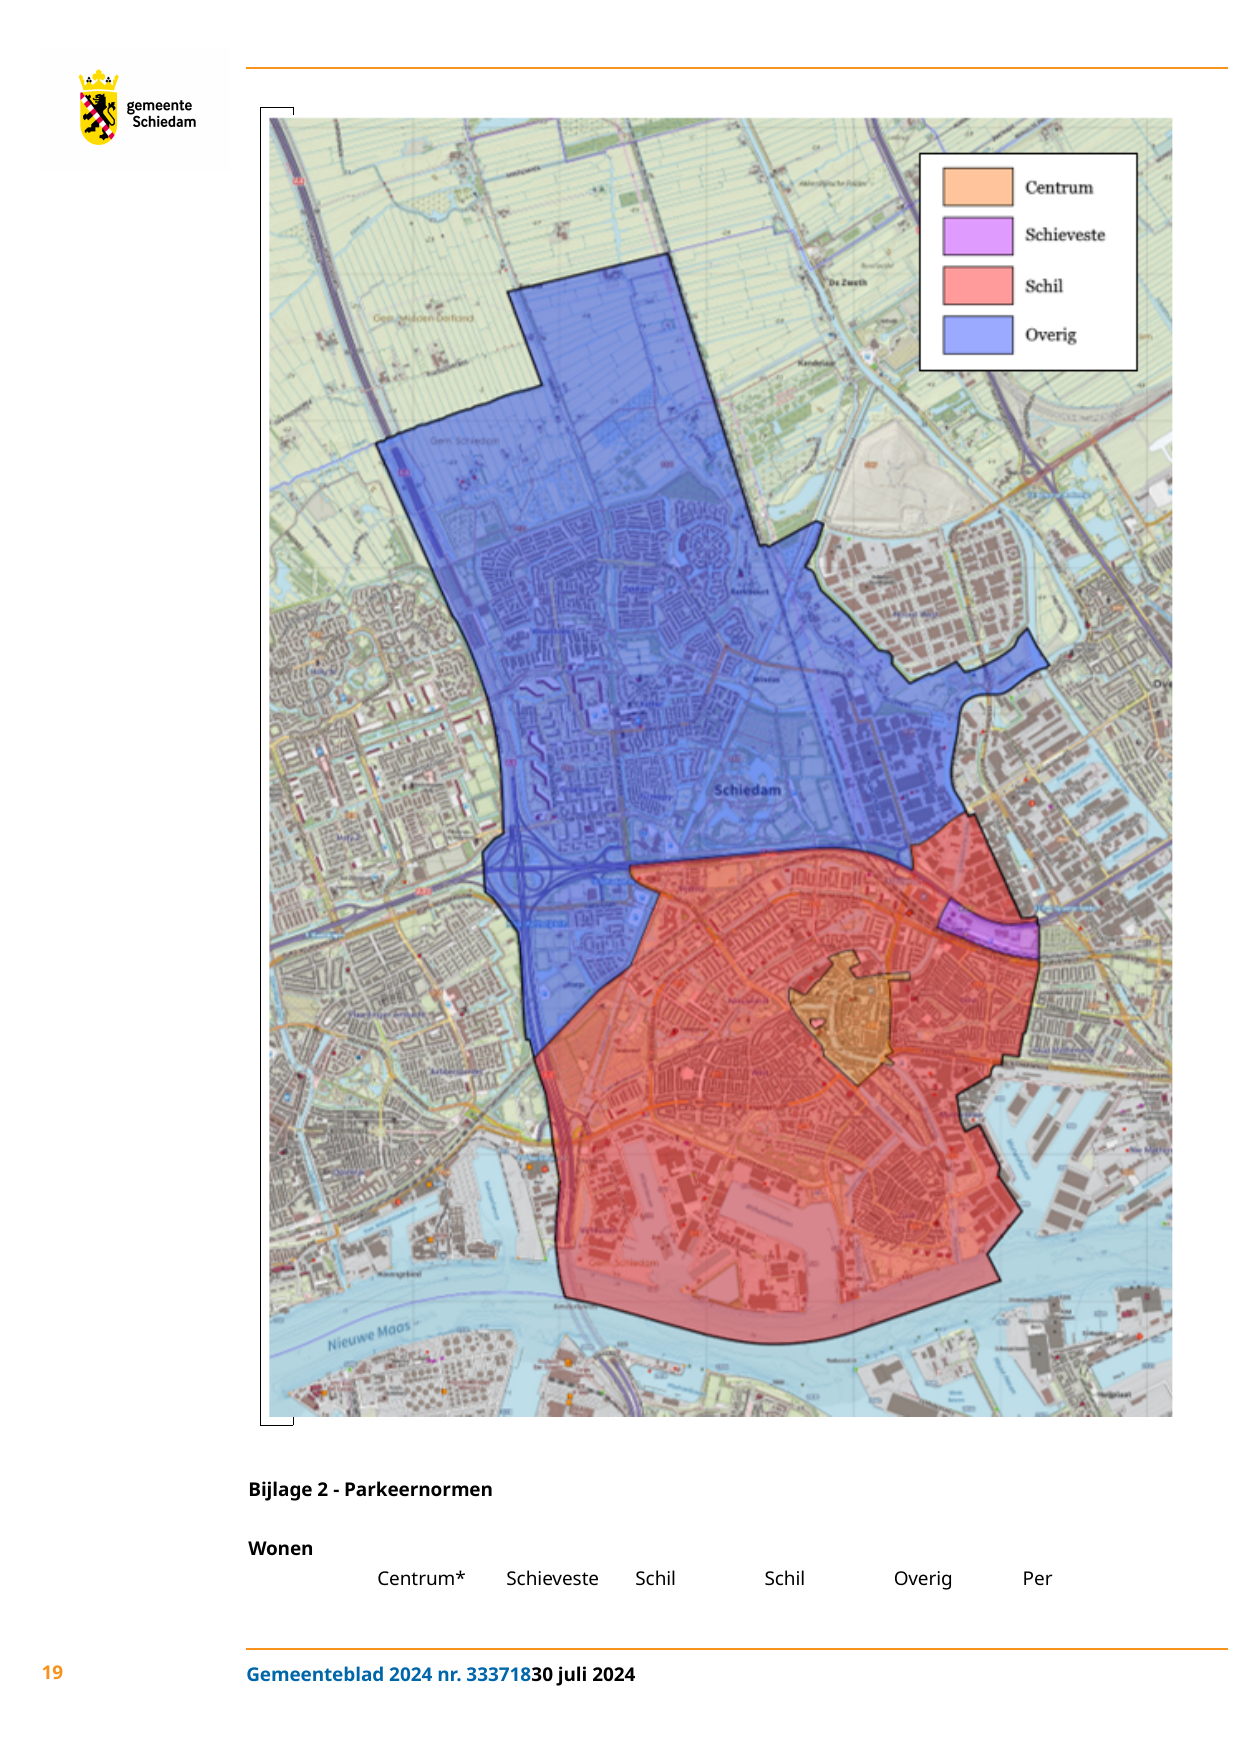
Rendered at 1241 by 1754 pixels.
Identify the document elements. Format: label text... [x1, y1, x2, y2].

picture [41, 47, 231, 172]
table_header Overig [894, 1565, 1022, 1591]
picture [268, 115, 1173, 1417]
table_header Schil [635, 1565, 764, 1591]
text Bijlage 2 - Parkeernormen [248, 1476, 1152, 1502]
table_header Schil [764, 1565, 893, 1591]
table_header [248, 1565, 377, 1591]
table_header Schieveste [506, 1565, 635, 1591]
table_header Centrum* [377, 1565, 506, 1591]
table_header Per [1023, 1565, 1152, 1591]
text Wonen [248, 1535, 1152, 1561]
